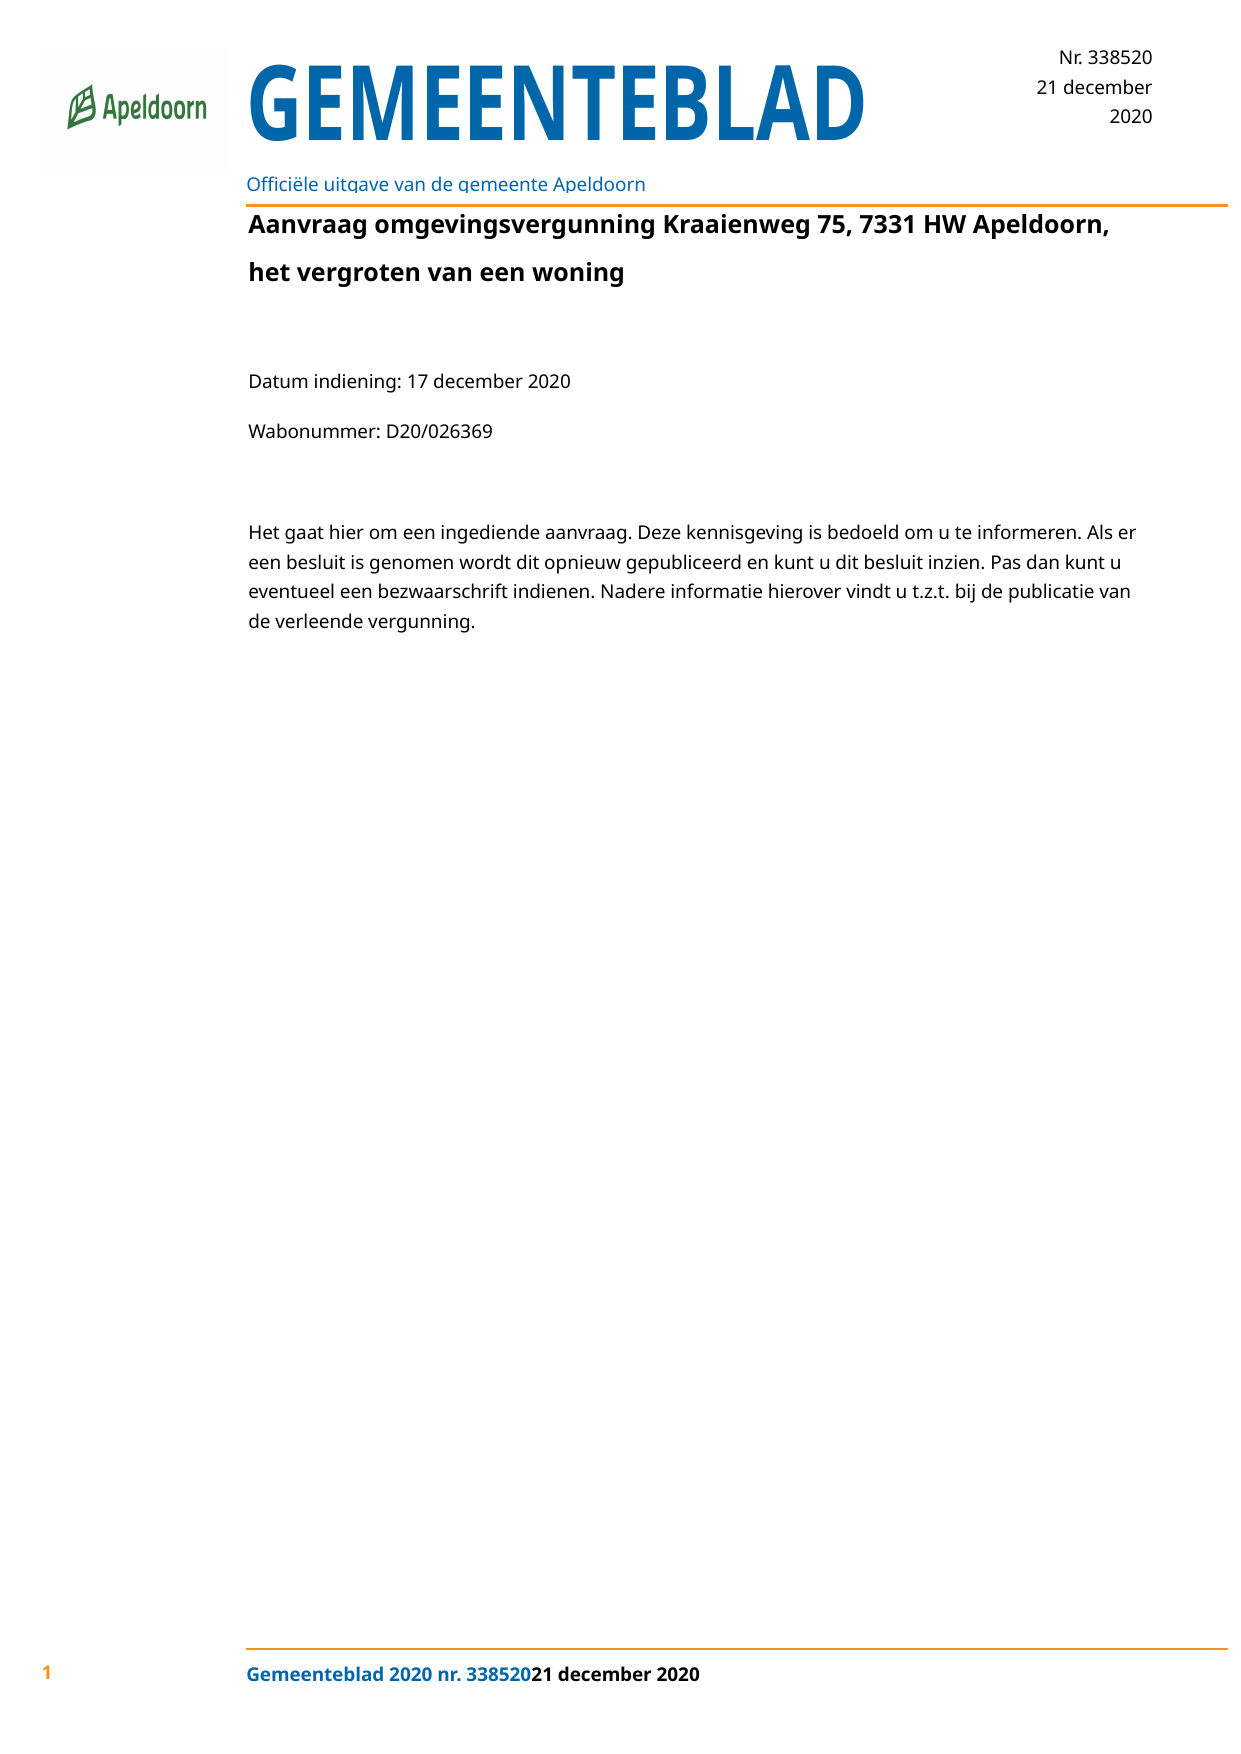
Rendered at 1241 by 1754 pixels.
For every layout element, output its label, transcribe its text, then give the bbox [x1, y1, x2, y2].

text Het gaat hier om een ingediende aanvraag. Deze kennisgeving is bedoeld om u te informeren. Als er een besluit is genomen wordt dit opnieuw gepubliceerd en kunt u dit besluit inzien. Pas dan kunt u eventueel een bezwaarschrift indienen. Nadere informatie hierover vindt u t.z.t. bij de publicatie van de verleende vergunning. [248, 519, 1152, 634]
text Datum indiening: 17 december 2020 [248, 368, 1152, 394]
text Wabonummer: D20/026369 [248, 419, 1152, 444]
text Aanvraag omgevingsvergunning Kraaienweg 75, 7331 HW Apeldoorn, het vergroten van een woning [248, 207, 1152, 288]
picture [41, 47, 231, 172]
